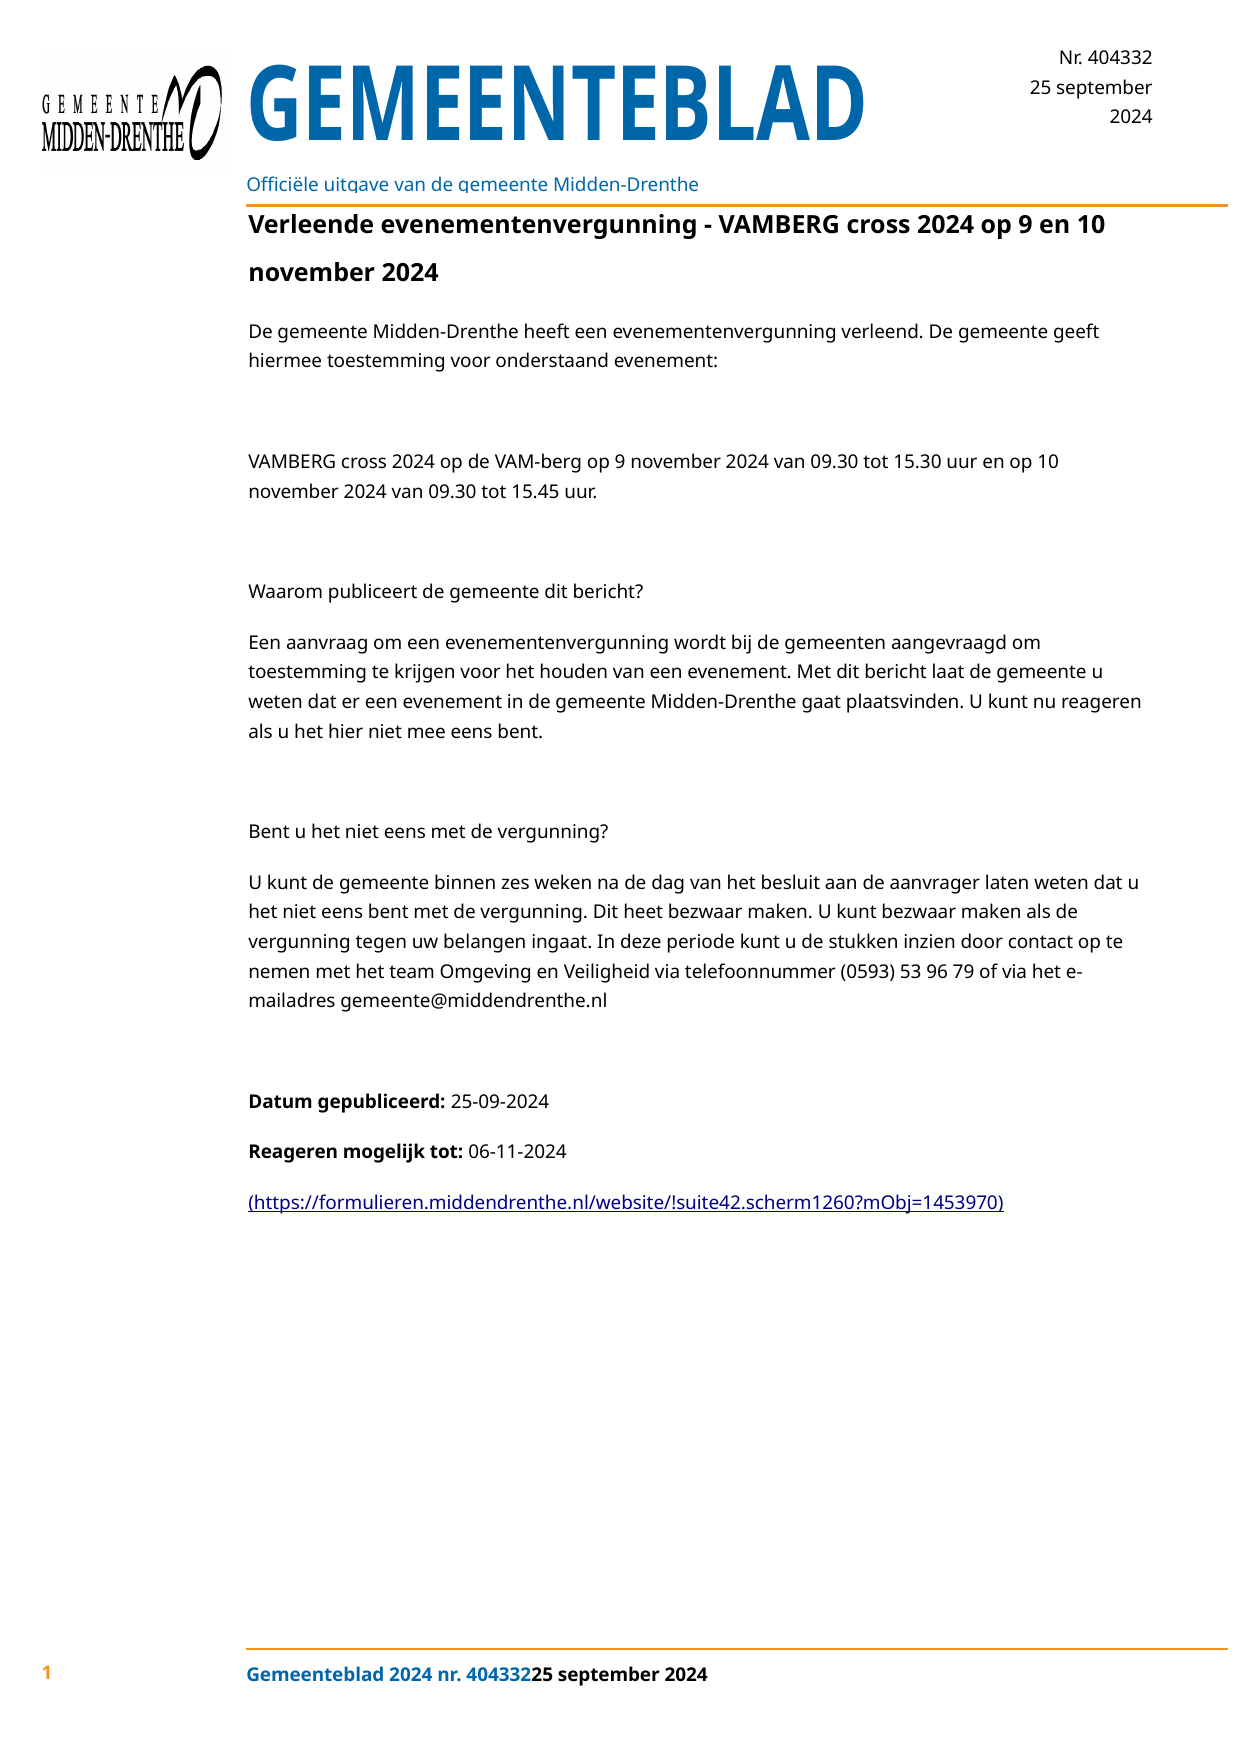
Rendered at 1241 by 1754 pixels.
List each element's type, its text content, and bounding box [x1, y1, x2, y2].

text De gemeente Midden-Drenthe heeft een evenementenvergunning verleend. De gemeente geeft hiermee toestemming voor onderstaand evenement: [248, 318, 1152, 373]
text Datum gepubliceerd: 25-09-2024 [248, 1088, 1152, 1114]
text U kunt de gemeente binnen zes weken na de dag van het besluit aan de aanvrager laten weten dat u het niet eens bent met de vergunning. Dit heet bezwaar maken. U kunt bezwaar maken als de vergunning tegen uw belangen ingaat. In deze periode kunt u de stukken inzien door contact op te nemen met het team Omgeving en Veiligheid via telefoonnummer (0593) 53 96 79 of via het e-mailadres gemeente@middendrenthe.nl [248, 869, 1152, 1013]
text (https://formulieren.middendrenthe.nl/website/!suite42.scherm1260?mObj=1453970) [248, 1189, 1152, 1215]
picture [41, 47, 231, 172]
text Bent u het niet eens met de vergunning? [248, 819, 1152, 844]
text Verleende evenementenvergunning - VAMBERG cross 2024 op 9 en 10 november 2024 [248, 207, 1152, 288]
text VAMBERG cross 2024 op de VAM-berg op 9 november 2024 van 09.30 tot 15.30 uur en op 10 november 2024 van 09.30 tot 15.45 uur. [248, 448, 1152, 504]
text Waarom publiceert de gemeente dit bericht? [248, 579, 1152, 604]
text Reageren mogelijk tot: 06-11-2024 [248, 1139, 1152, 1164]
text Een aanvraag om een evenementenvergunning wordt bij de gemeenten aangevraagd om toestemming te krijgen voor het houden van een evenement. Met dit bericht laat de gemeente u weten dat er een evenement in de gemeente Midden-Drenthe gaat plaatsvinden. U kunt nu reageren als u het hier niet mee eens bent. [248, 629, 1152, 744]
